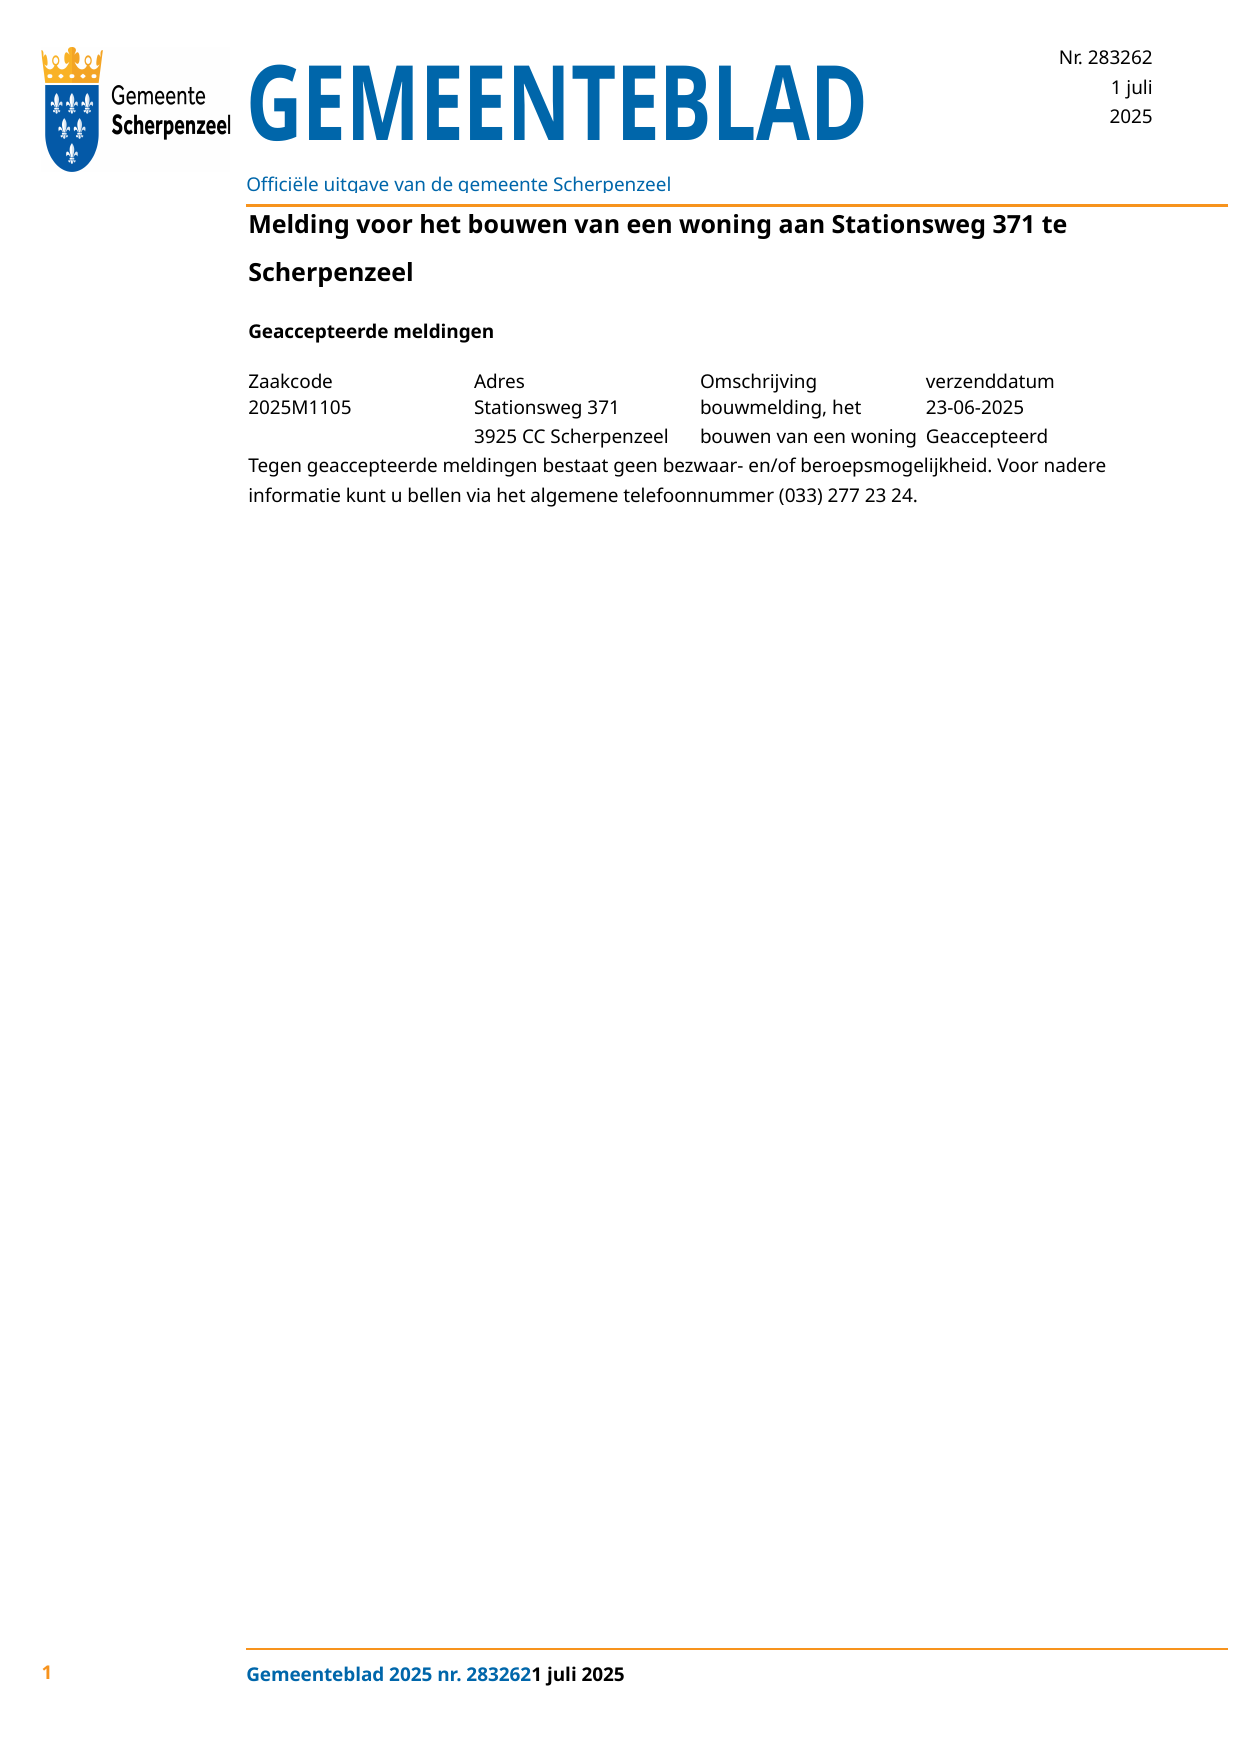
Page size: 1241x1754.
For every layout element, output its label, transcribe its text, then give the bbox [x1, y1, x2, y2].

text Melding voor het bouwen van een woning aan Stationsweg 371 te Scherpenzeel [248, 207, 1152, 288]
table_header Omschrijving [700, 369, 926, 394]
text Tegen geaccepteerde meldingen bestaat geen bezwaar- en/of beroepsmogelijkheid. Voor nadere informatie kunt u bellen via het algemene telefoonnummer (033) 277 23 24. [248, 453, 1152, 508]
picture [41, 47, 231, 172]
table_header Adres [474, 369, 700, 394]
table_header verzenddatum [926, 369, 1152, 394]
table_cell Stationsweg 371 3925 CC Scherpenzeel [474, 394, 700, 449]
text Geaccepteerde meldingen [248, 318, 1152, 344]
table_cell 2025M1105 [248, 394, 474, 449]
table_cell 23-06-2025 Geaccepteerd [926, 394, 1152, 449]
table_header Zaakcode [248, 369, 474, 394]
table_cell bouwmelding, het bouwen van een woning [700, 394, 926, 449]
